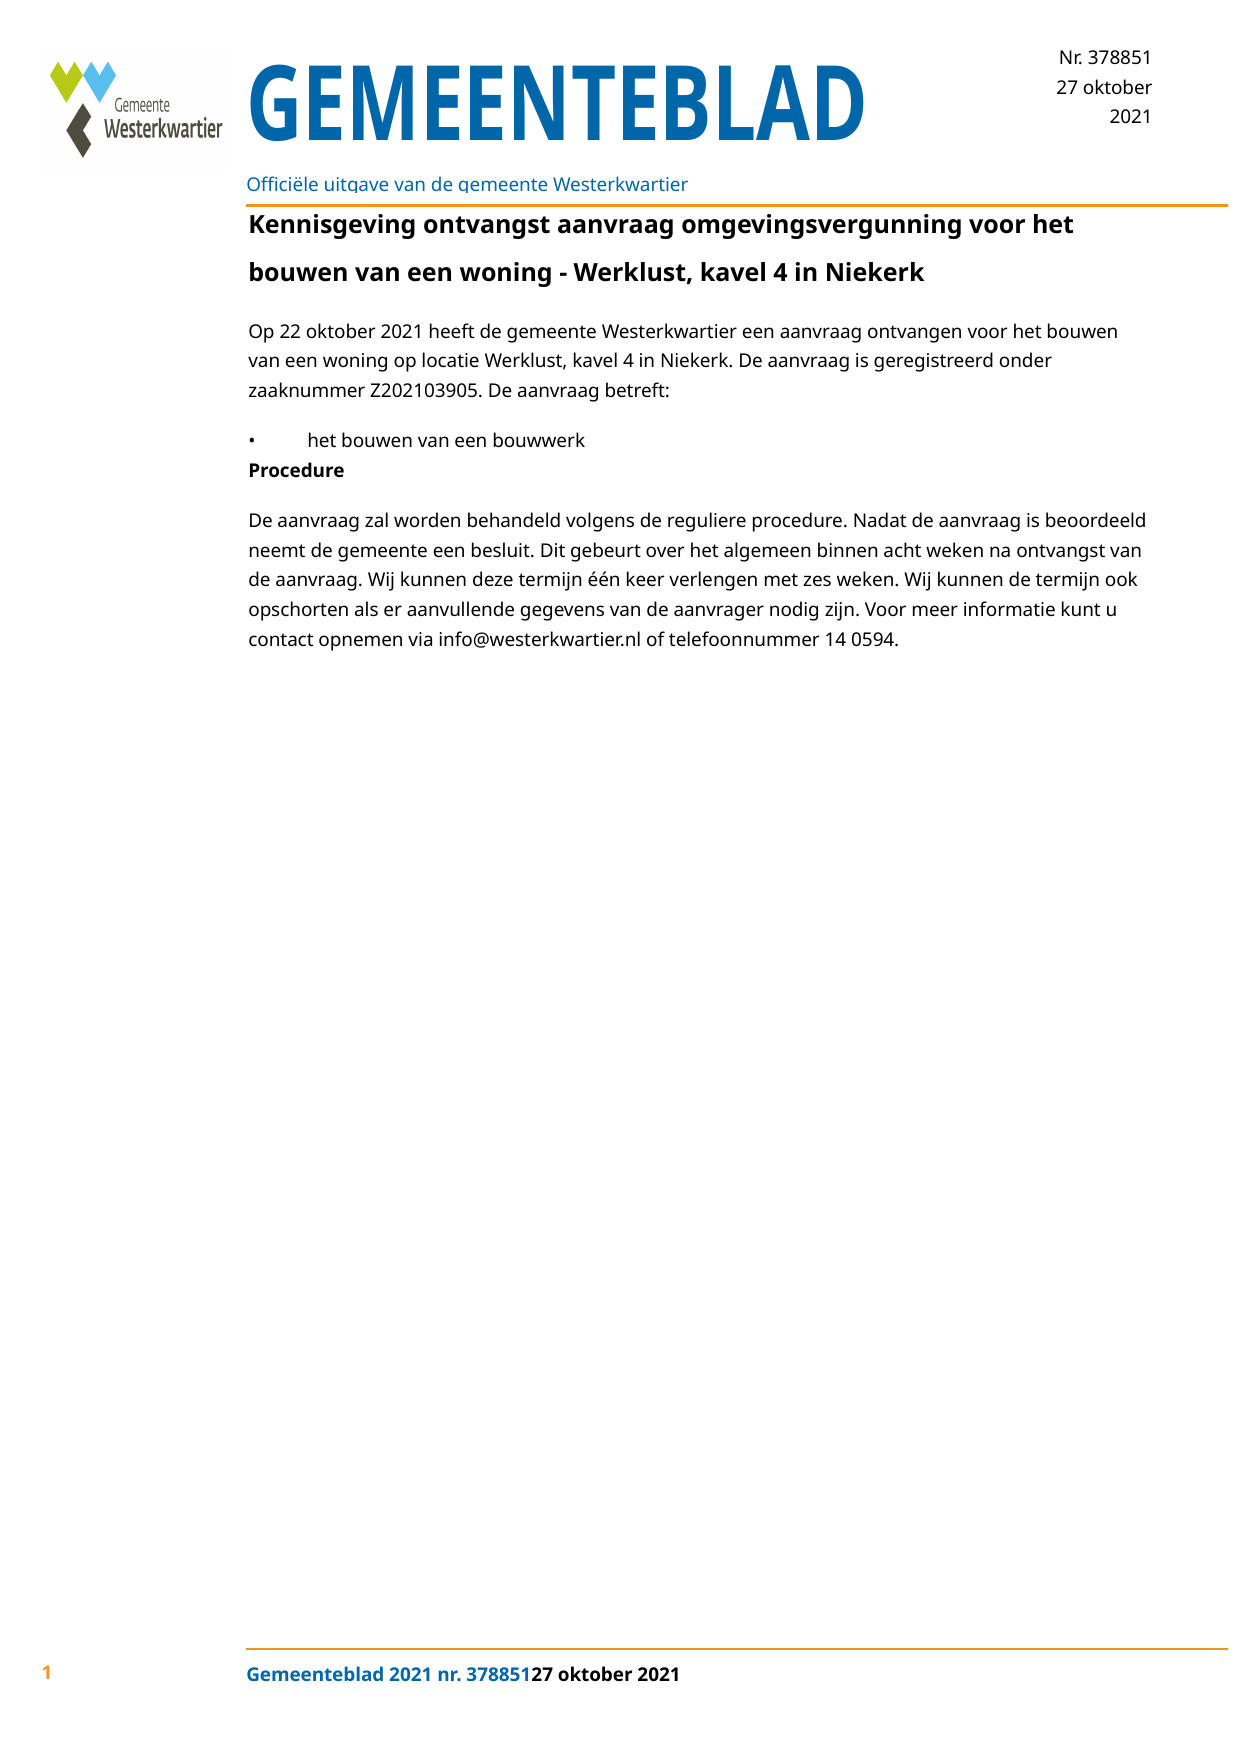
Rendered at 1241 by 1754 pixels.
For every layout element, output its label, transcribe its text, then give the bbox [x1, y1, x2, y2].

text Procedure [248, 457, 1152, 483]
text De aanvraag zal worden behandeld volgens de reguliere procedure. Nadat de aanvraag is beoordeeld neemt de gemeente een besluit. Dit gebeurt over het algemeen binnen acht weken na ontvangst van de aanvraag. Wij kunnen deze termijn één keer verlengen met zes weken. Wij kunnen de termijn ook opschorten als er aanvullende gegevens van de aanvrager nodig zijn. Voor meer informatie kunt u contact opnemen via info@westerkwartier.nl of telefoonnummer 14 0594. [248, 507, 1152, 652]
text Op 22 oktober 2021 heeft de gemeente Westerkwartier een aanvraag ontvangen voor het bouwen van een woning op locatie Werklust, kavel 4 in Niekerk. De aanvraag is geregistreerd onder zaaknummer Z202103905. De aanvraag betreft: [248, 318, 1152, 403]
list het bouwen van een bouwwerk [248, 427, 1152, 453]
picture [41, 47, 231, 172]
text Kennisgeving ontvangst aanvraag omgevingsvergunning voor het bouwen van een woning - Werklust, kavel 4 in Niekerk [248, 207, 1152, 288]
